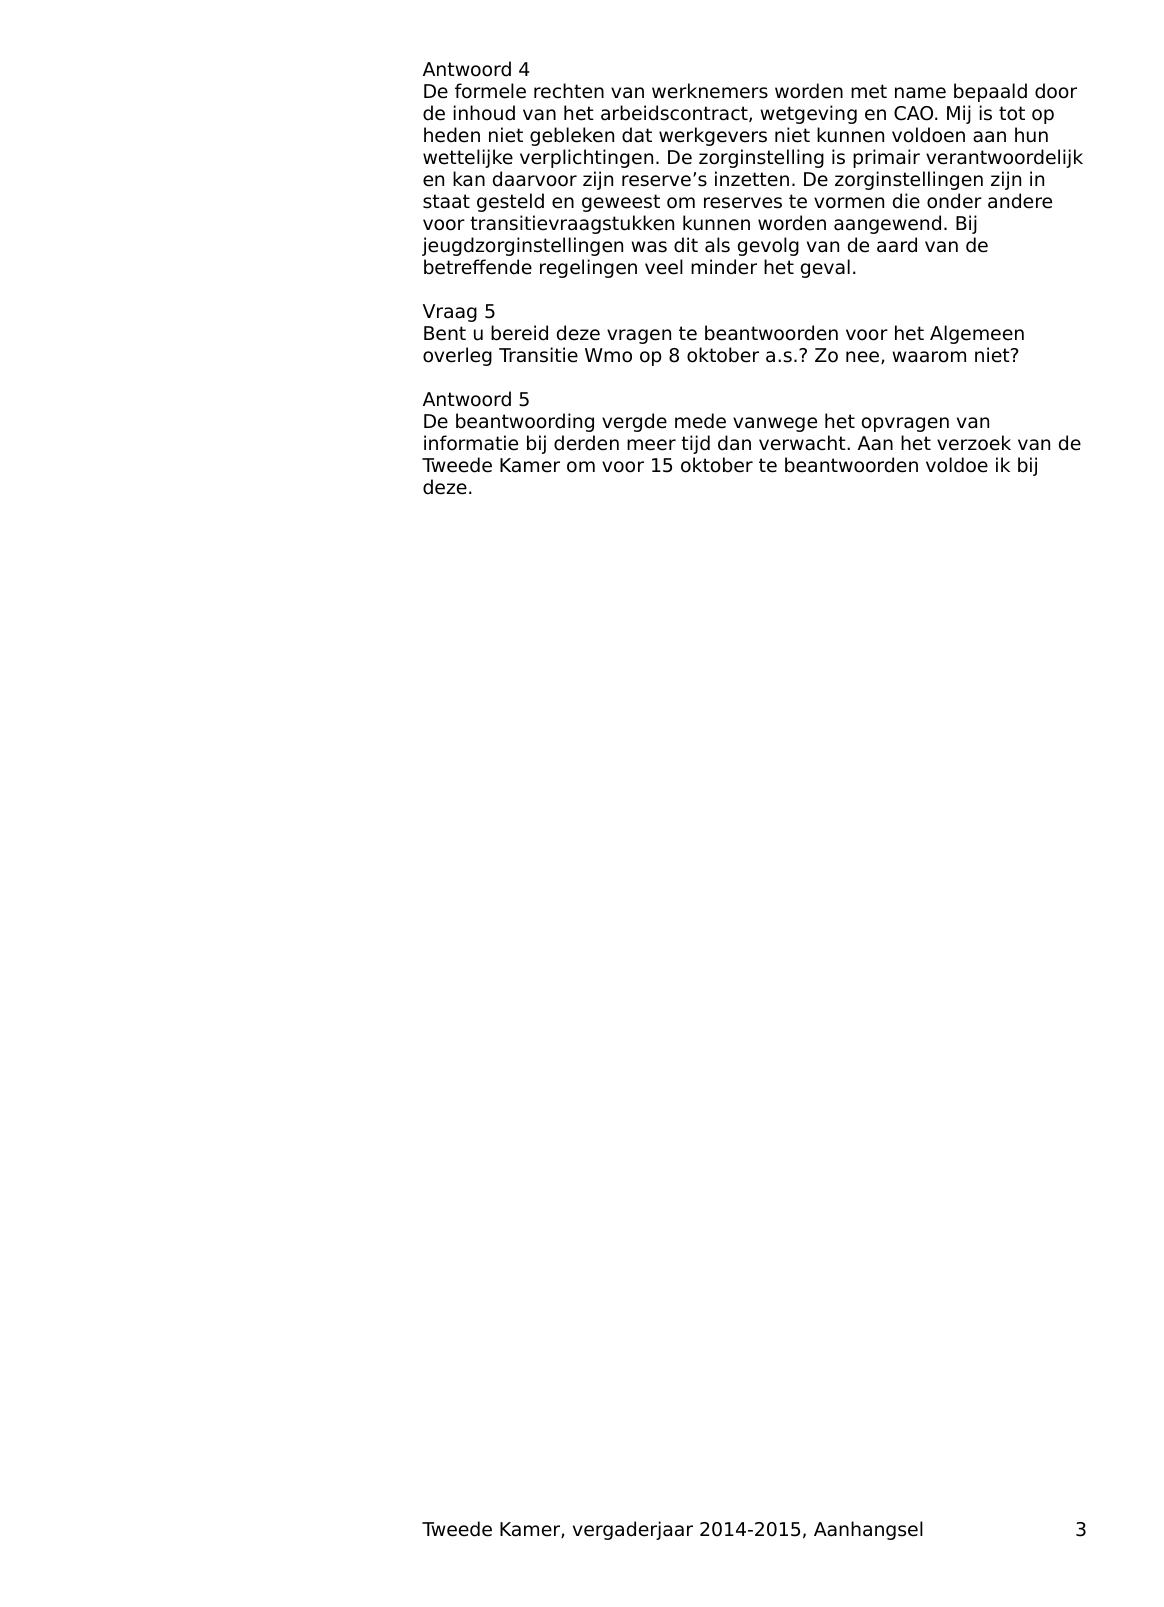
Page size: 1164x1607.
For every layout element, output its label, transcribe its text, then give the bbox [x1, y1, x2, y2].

text Bent u bereid deze vragen te beantwoorden voor het Algemeen overleg Transitie Wmo op 8 oktober a.s.? Zo nee, waarom niet? [422, 323, 1087, 367]
text Antwoord 5 [422, 389, 1087, 411]
text Vraag 5 [422, 301, 1087, 323]
text De beantwoording vergde mede vanwege het opvragen van informatie bij derden meer tijd dan verwacht. Aan het verzoek van de Tweede Kamer om voor 15 oktober te beantwoorden voldoe ik bij deze. [422, 411, 1087, 499]
text De formele rechten van werknemers worden met name bepaald door de inhoud van het arbeidscontract, wetgeving en CAO. Mij is tot op heden niet gebleken dat werkgevers niet kunnen voldoen aan hun wettelijke verplichtingen. De zorginstelling is primair verantwoordelijk en kan daarvoor zijn reserve’s inzetten. De zorginstellingen zijn in staat gesteld en geweest om reserves te vormen die onder andere voor transitievraagstukken kunnen worden aangewend. Bij jeugdzorginstellingen was dit als gevolg van de aard van de betreffende regelingen veel minder het geval. [422, 81, 1087, 279]
text Antwoord 4 [422, 59, 1087, 81]
